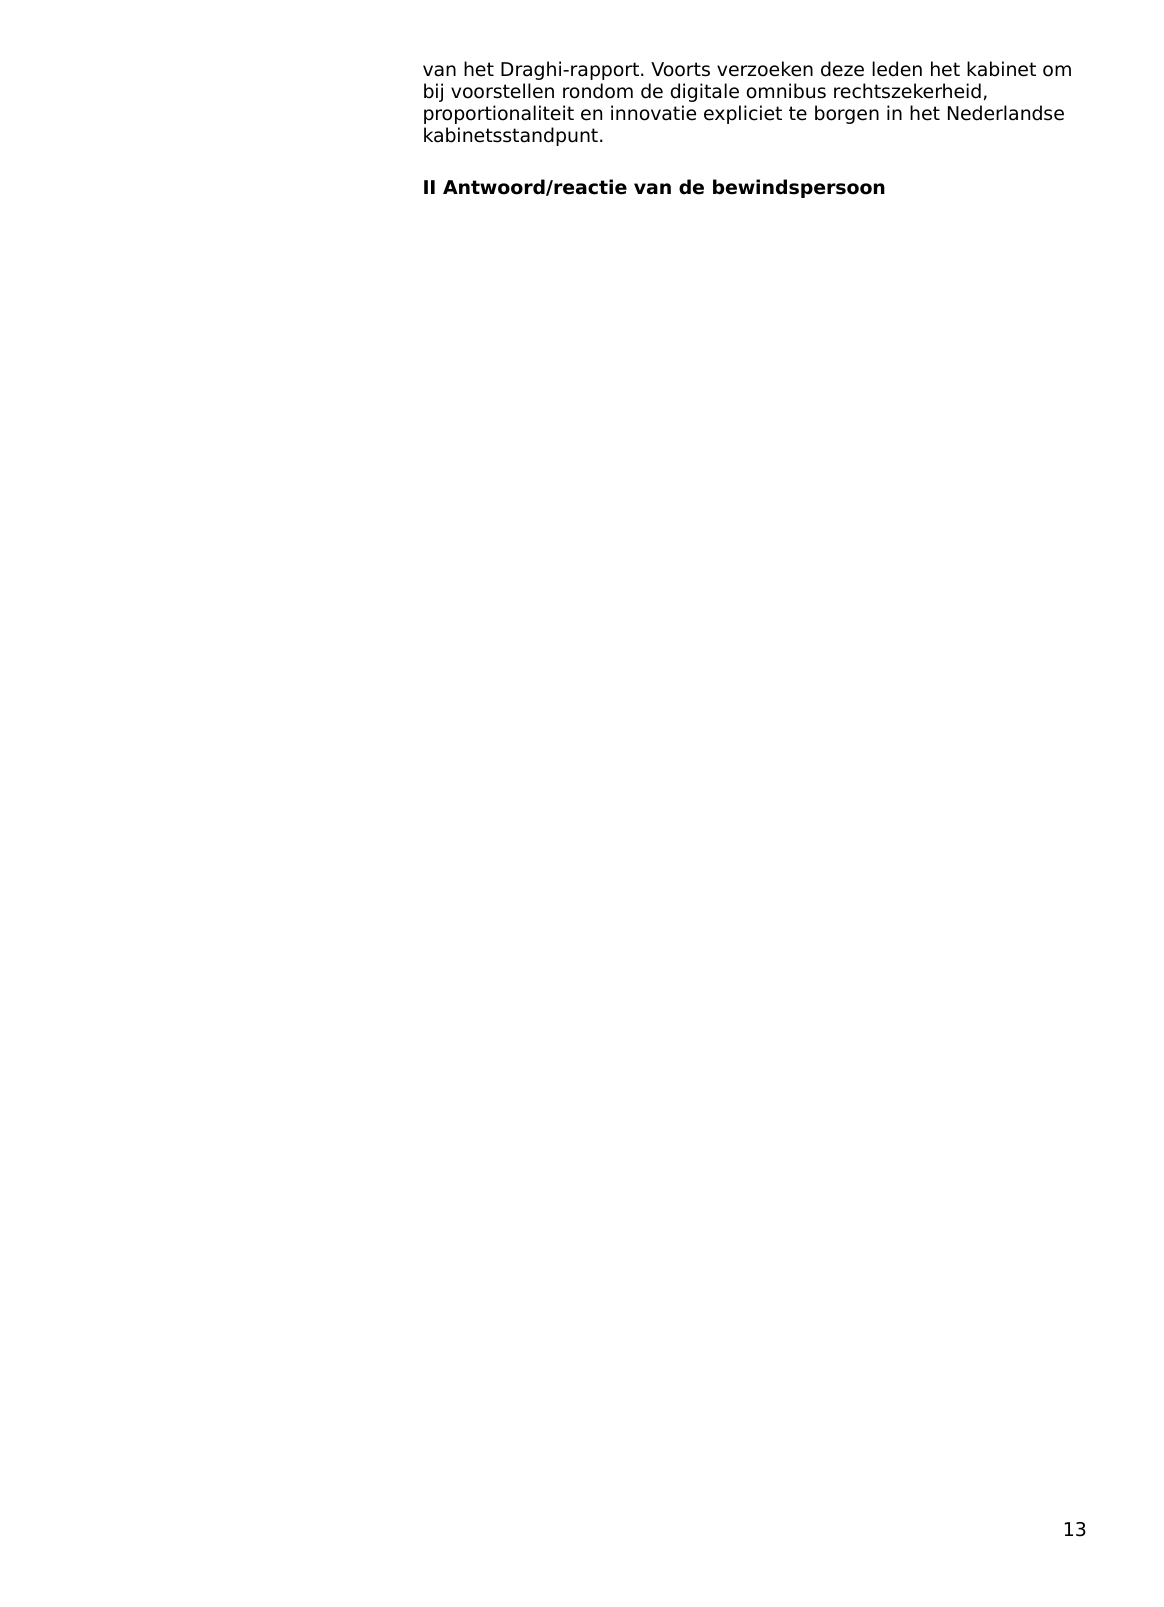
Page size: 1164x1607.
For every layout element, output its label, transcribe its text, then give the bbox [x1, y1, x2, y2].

text van het Draghi-rapport. Voorts verzoeken deze leden het kabinet om bij voorstellen rondom de digitale omnibus rechtszekerheid, proportionaliteit en innovatie expliciet te borgen in het Nederlandse kabinetsstandpunt. [422, 59, 1087, 147]
subtitle II Antwoord/reactie van de bewindspersoon [422, 177, 1087, 199]
